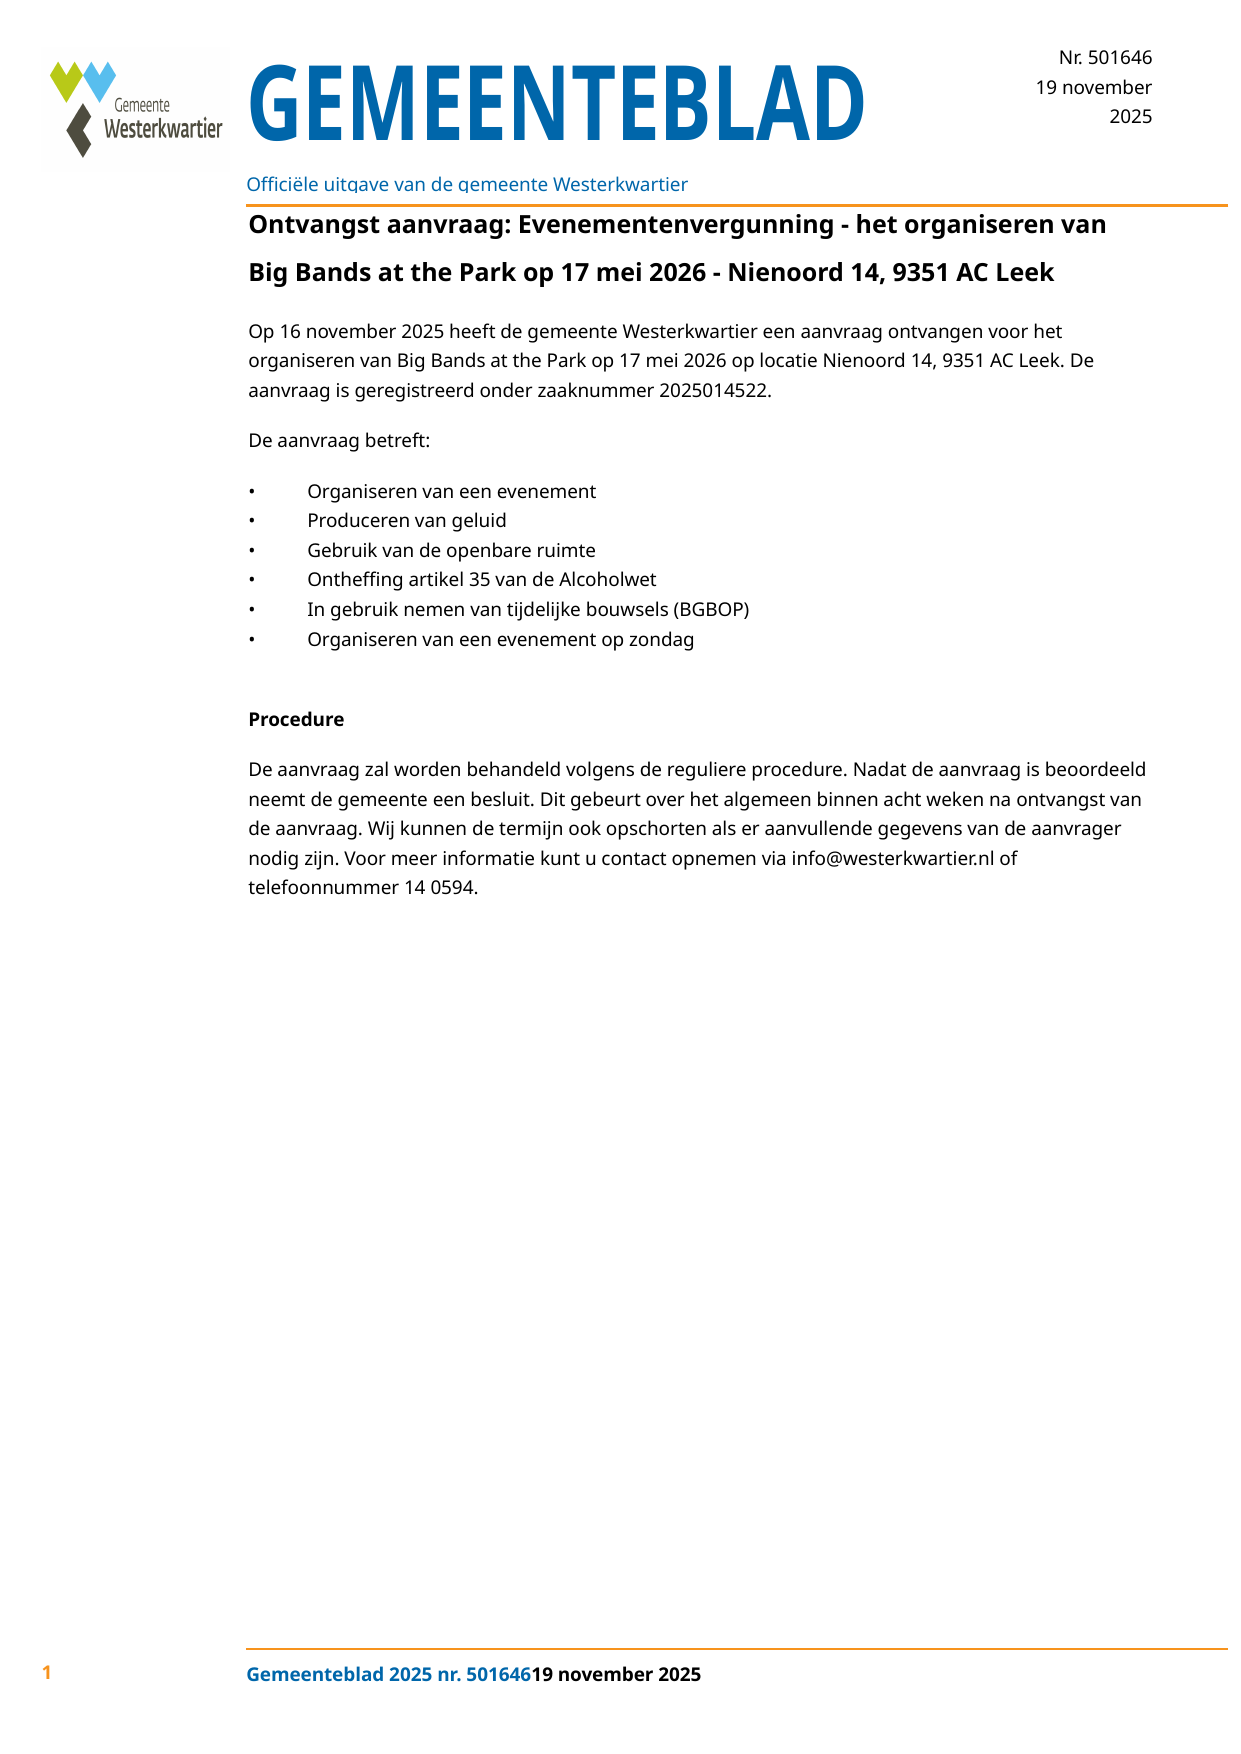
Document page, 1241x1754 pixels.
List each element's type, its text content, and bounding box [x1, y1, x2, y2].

text Ontvangst aanvraag: Evenementenvergunning - het organiseren van Big Bands at the Park op 17 mei 2026 - Nienoord 14, 9351 AC Leek [248, 207, 1152, 288]
list Organiseren van een evenement [248, 478, 1152, 504]
list Gebruik van de openbare ruimte [248, 537, 1152, 563]
picture [41, 47, 231, 172]
list Organiseren van een evenement op zondag [248, 626, 1152, 652]
text Procedure [248, 706, 1152, 732]
text De aanvraag zal worden behandeld volgens de reguliere procedure. Nadat de aanvraag is beoordeeld neemt de gemeente een besluit. Dit gebeurt over het algemeen binnen acht weken na ontvangst van de aanvraag. Wij kunnen de termijn ook opschorten als er aanvullende gegevens van de aanvrager nodig zijn. Voor meer informatie kunt u contact opnemen via info@westerkwartier.nl of telefoonnummer 14 0594. [248, 756, 1152, 900]
list Produceren van geluid [248, 507, 1152, 533]
list Ontheffing artikel 35 van de Alcoholwet [248, 567, 1152, 592]
text De aanvraag betreft: [248, 427, 1152, 453]
text Op 16 november 2025 heeft de gemeente Westerkwartier een aanvraag ontvangen voor het organiseren van Big Bands at the Park op 17 mei 2026 op locatie Nienoord 14, 9351 AC Leek. De aanvraag is geregistreerd onder zaaknummer 2025014522. [248, 318, 1152, 403]
list In gebruik nemen van tijdelijke bouwsels (BGBOP) [248, 596, 1152, 622]
